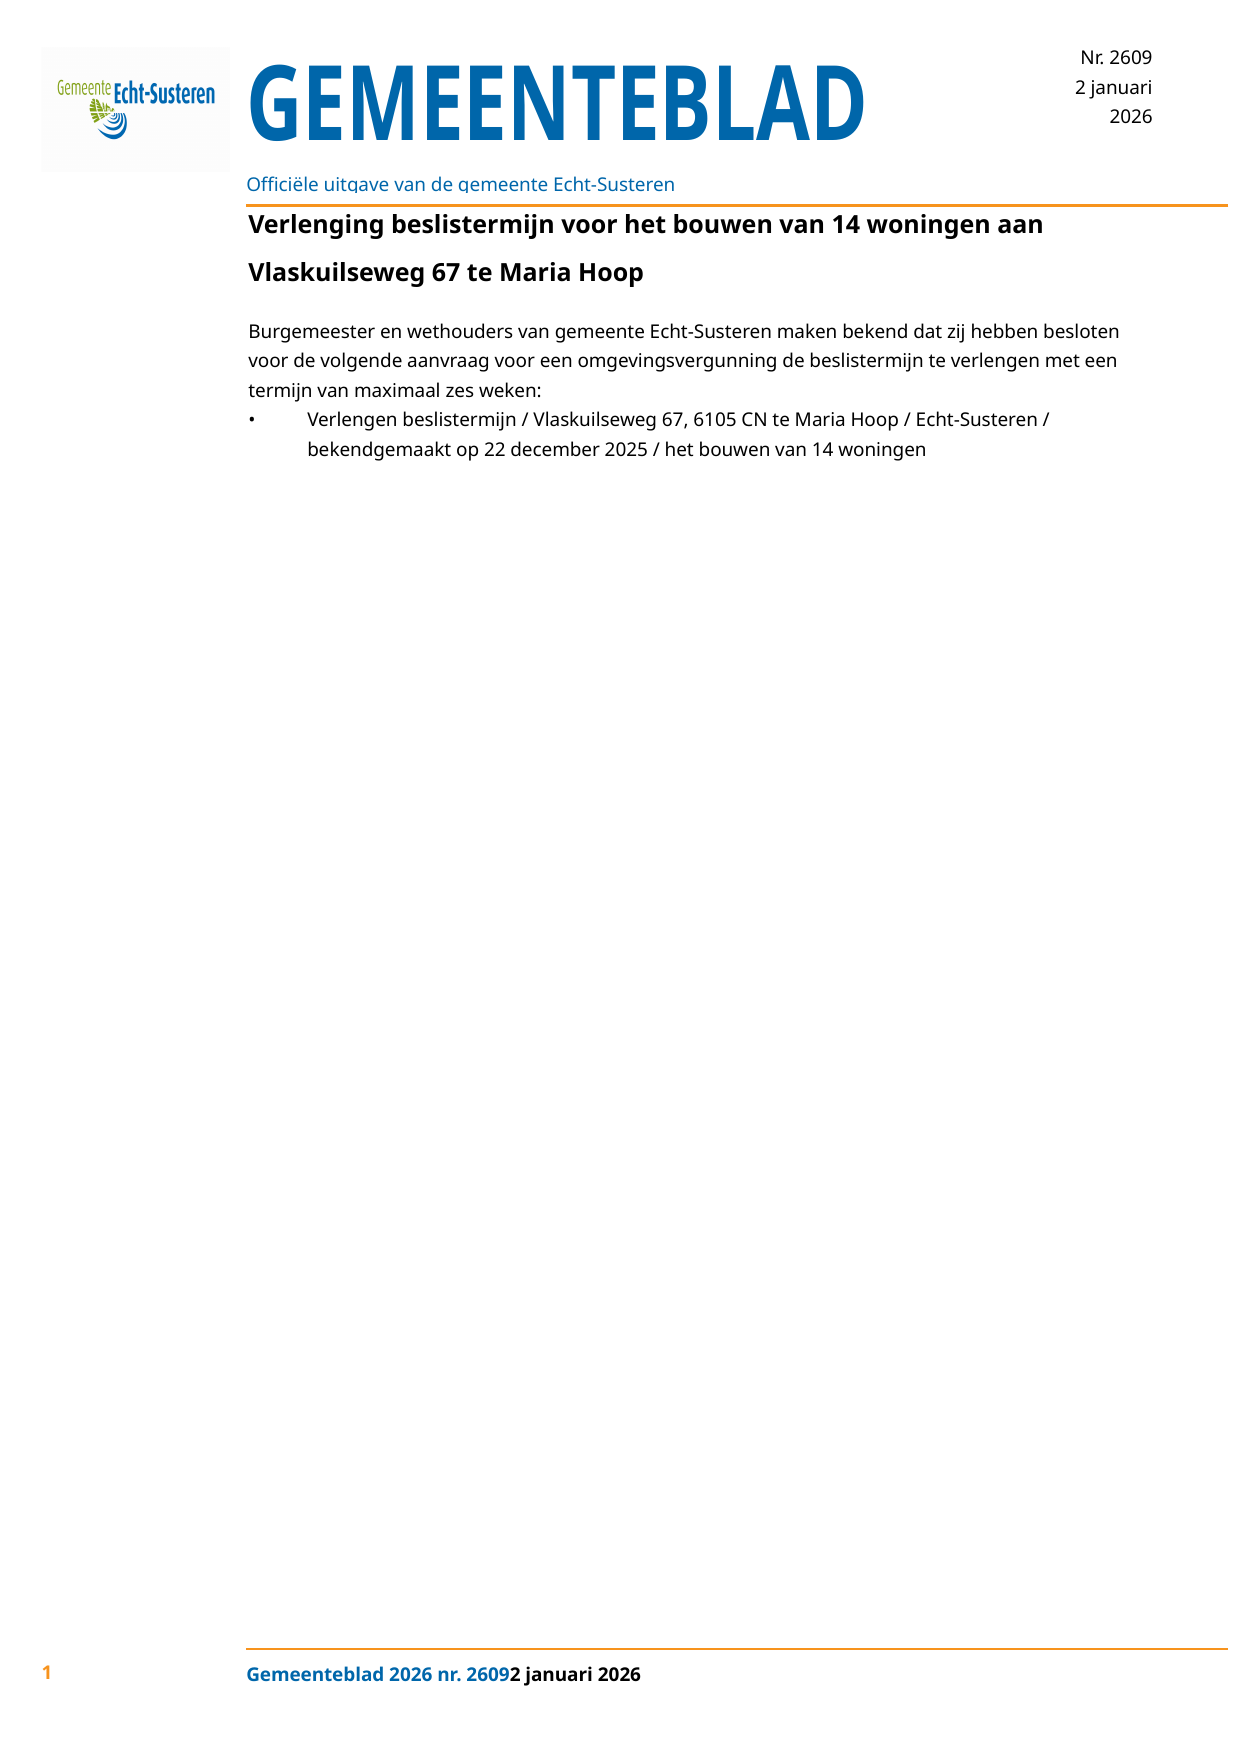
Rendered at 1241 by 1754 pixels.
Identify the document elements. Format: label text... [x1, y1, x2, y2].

text Verlenging beslistermijn voor het bouwen van 14 woningen aan Vlaskuilseweg 67 te Maria Hoop [248, 207, 1152, 288]
text Burgemeester en wethouders van gemeente Echt-Susteren maken bekend dat zij hebben besloten voor de volgende aanvraag voor een omgevingsvergunning de beslistermijn te verlengen met een termijn van maximaal zes weken: [248, 318, 1152, 403]
picture [41, 47, 231, 172]
list Verlengen beslistermijn / Vlaskuilseweg 67, 6105 CN te Maria Hoop / Echt-Susteren / bekendgemaakt op 22 december 2025 / het bouwen van 14 woningen [248, 407, 1152, 462]
